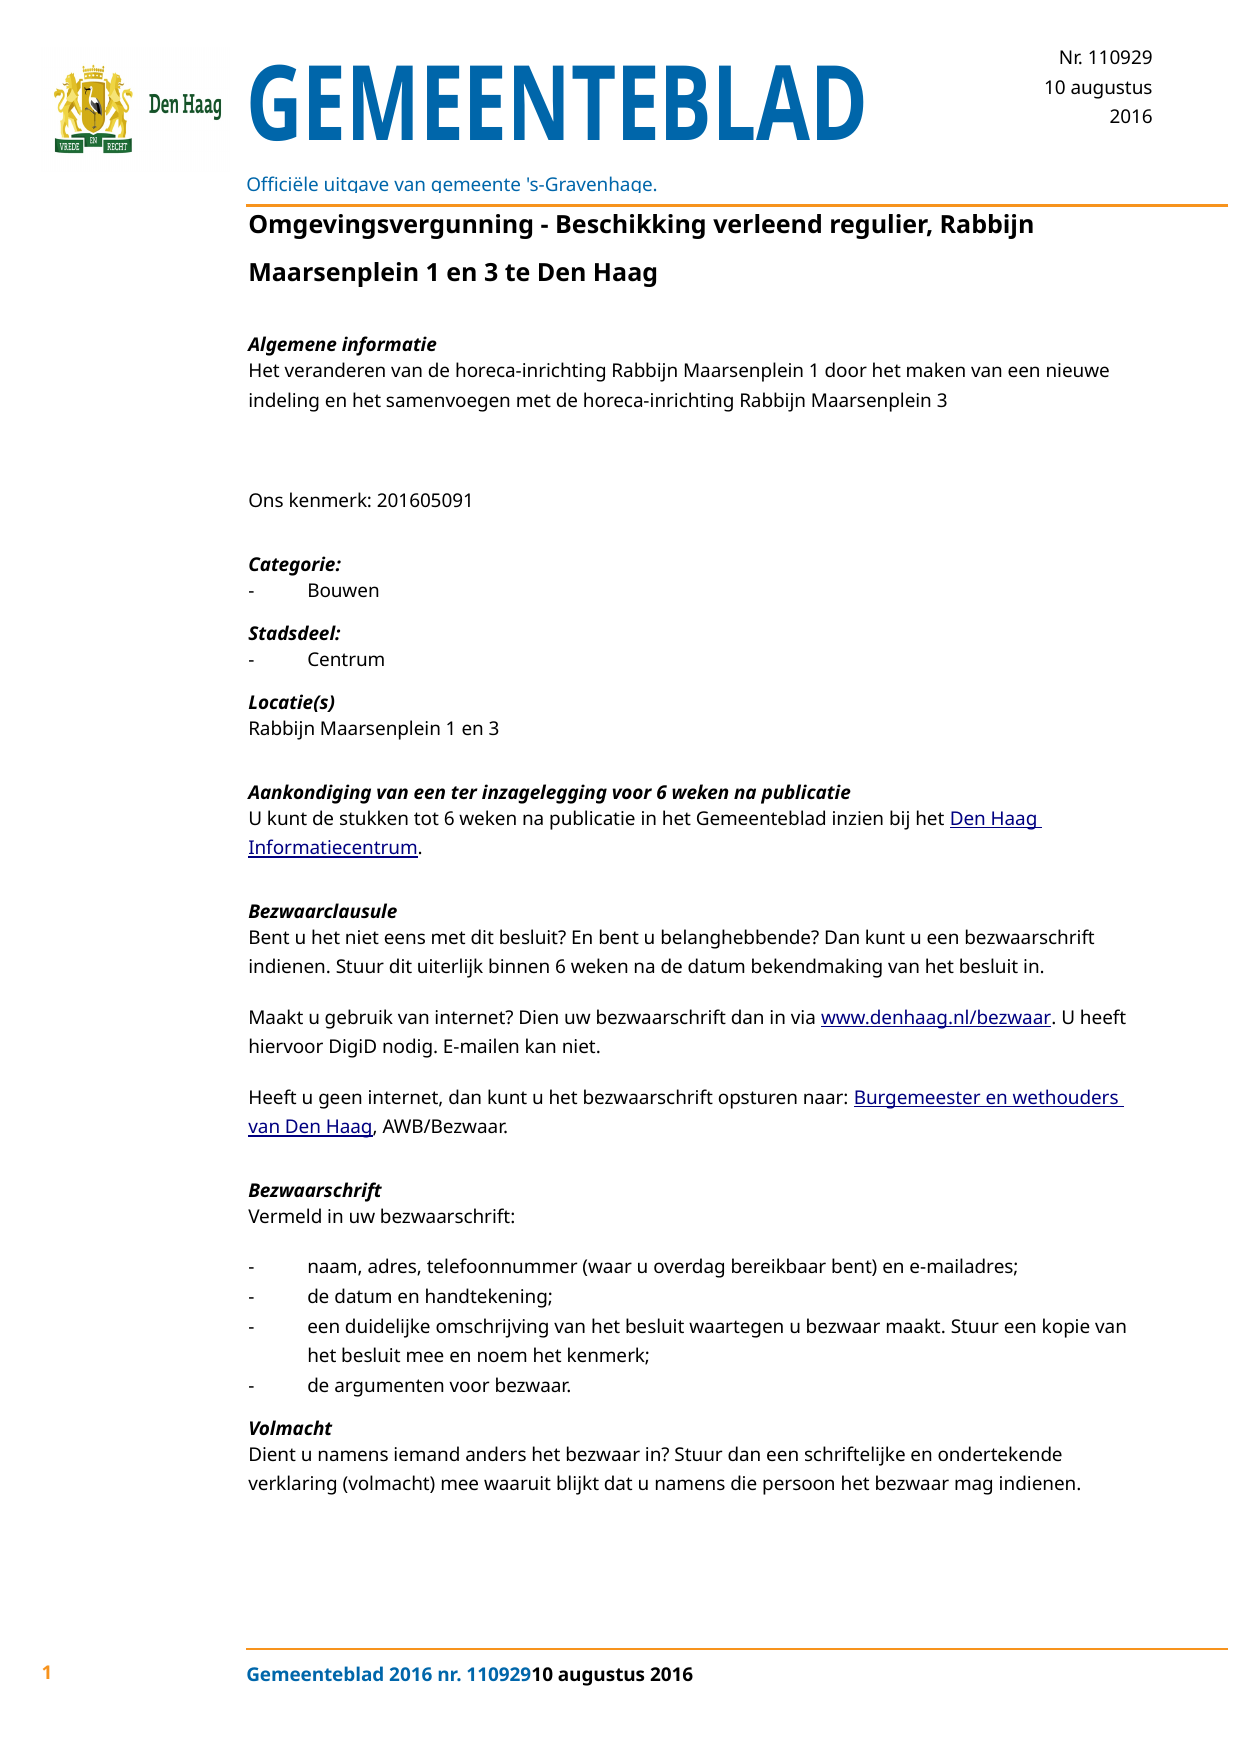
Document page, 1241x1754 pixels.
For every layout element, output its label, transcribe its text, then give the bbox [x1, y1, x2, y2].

text Locatie(s) [248, 689, 1152, 715]
text Categorie: [248, 552, 1152, 577]
text Omgevingsvergunning - Beschikking verleend regulier, Rabbijn Maarsenplein 1 en 3 te Den Haag [248, 207, 1152, 288]
text Bezwaarschrift [248, 1177, 1152, 1203]
list naam, adres, telefoonnummer (waar u overdag bereikbaar bent) en e-mailadres; [248, 1254, 1152, 1279]
text Heeft u geen internet, dan kunt u het bezwaarschrift opsturen naar: Burgemeester en wethouders van Den Haag, AWB/Bezwaar. [248, 1084, 1152, 1139]
text Maakt u gebruik van internet? Dien uw bezwaarschrift dan in via www.denhaag.nl/bezwaar. U heeft hiervoor DigiD nodig. E-mailen kan niet. [248, 1004, 1152, 1059]
text Bent u het niet eens met dit besluit? En bent u belanghebbende? Dan kunt u een bezwaarschrift indienen. Stuur dit uiterlijk binnen 6 weken na de datum bekendmaking van het besluit in. [248, 924, 1152, 979]
picture [41, 47, 231, 172]
text Stadsdeel: [248, 620, 1152, 646]
text Aankondiging van een ter inzagelegging voor 6 weken na publicatie [248, 779, 1152, 805]
list Centrum [248, 646, 1152, 672]
text Dient u namens iemand anders het bezwaar in? Stuur dan een schriftelijke en ondertekende verklaring (volmacht) mee waaruit blijkt dat u namens die persoon het bezwaar mag indienen. [248, 1441, 1152, 1496]
text Algemene informatie [248, 331, 1152, 357]
text Vermeld in uw bezwaarschrift: [248, 1203, 1152, 1229]
text Ons kenmerk: 201605091 [248, 488, 1152, 513]
list Bouwen [248, 577, 1152, 603]
text Volmacht [248, 1415, 1152, 1441]
list de datum en handtekening; [248, 1283, 1152, 1309]
text Rabbijn Maarsenplein 1 en 3 [248, 715, 1152, 741]
list de argumenten voor bezwaar. [248, 1372, 1152, 1398]
text U kunt de stukken tot 6 weken na publicatie in het Gemeenteblad inzien bij het Den Haag Informatiecentrum. [248, 805, 1152, 860]
text Het veranderen van de horeca-inrichting Rabbijn Maarsenplein 1 door het maken van een nieuwe indeling en het samenvoegen met de horeca-inrichting Rabbijn Maarsenplein 3 [248, 357, 1152, 412]
list een duidelijke omschrijving van het besluit waartegen u bezwaar maakt. Stuur een kopie van het besluit mee en noem het kenmerk; [248, 1313, 1152, 1368]
text Bezwaarclausule [248, 898, 1152, 924]
